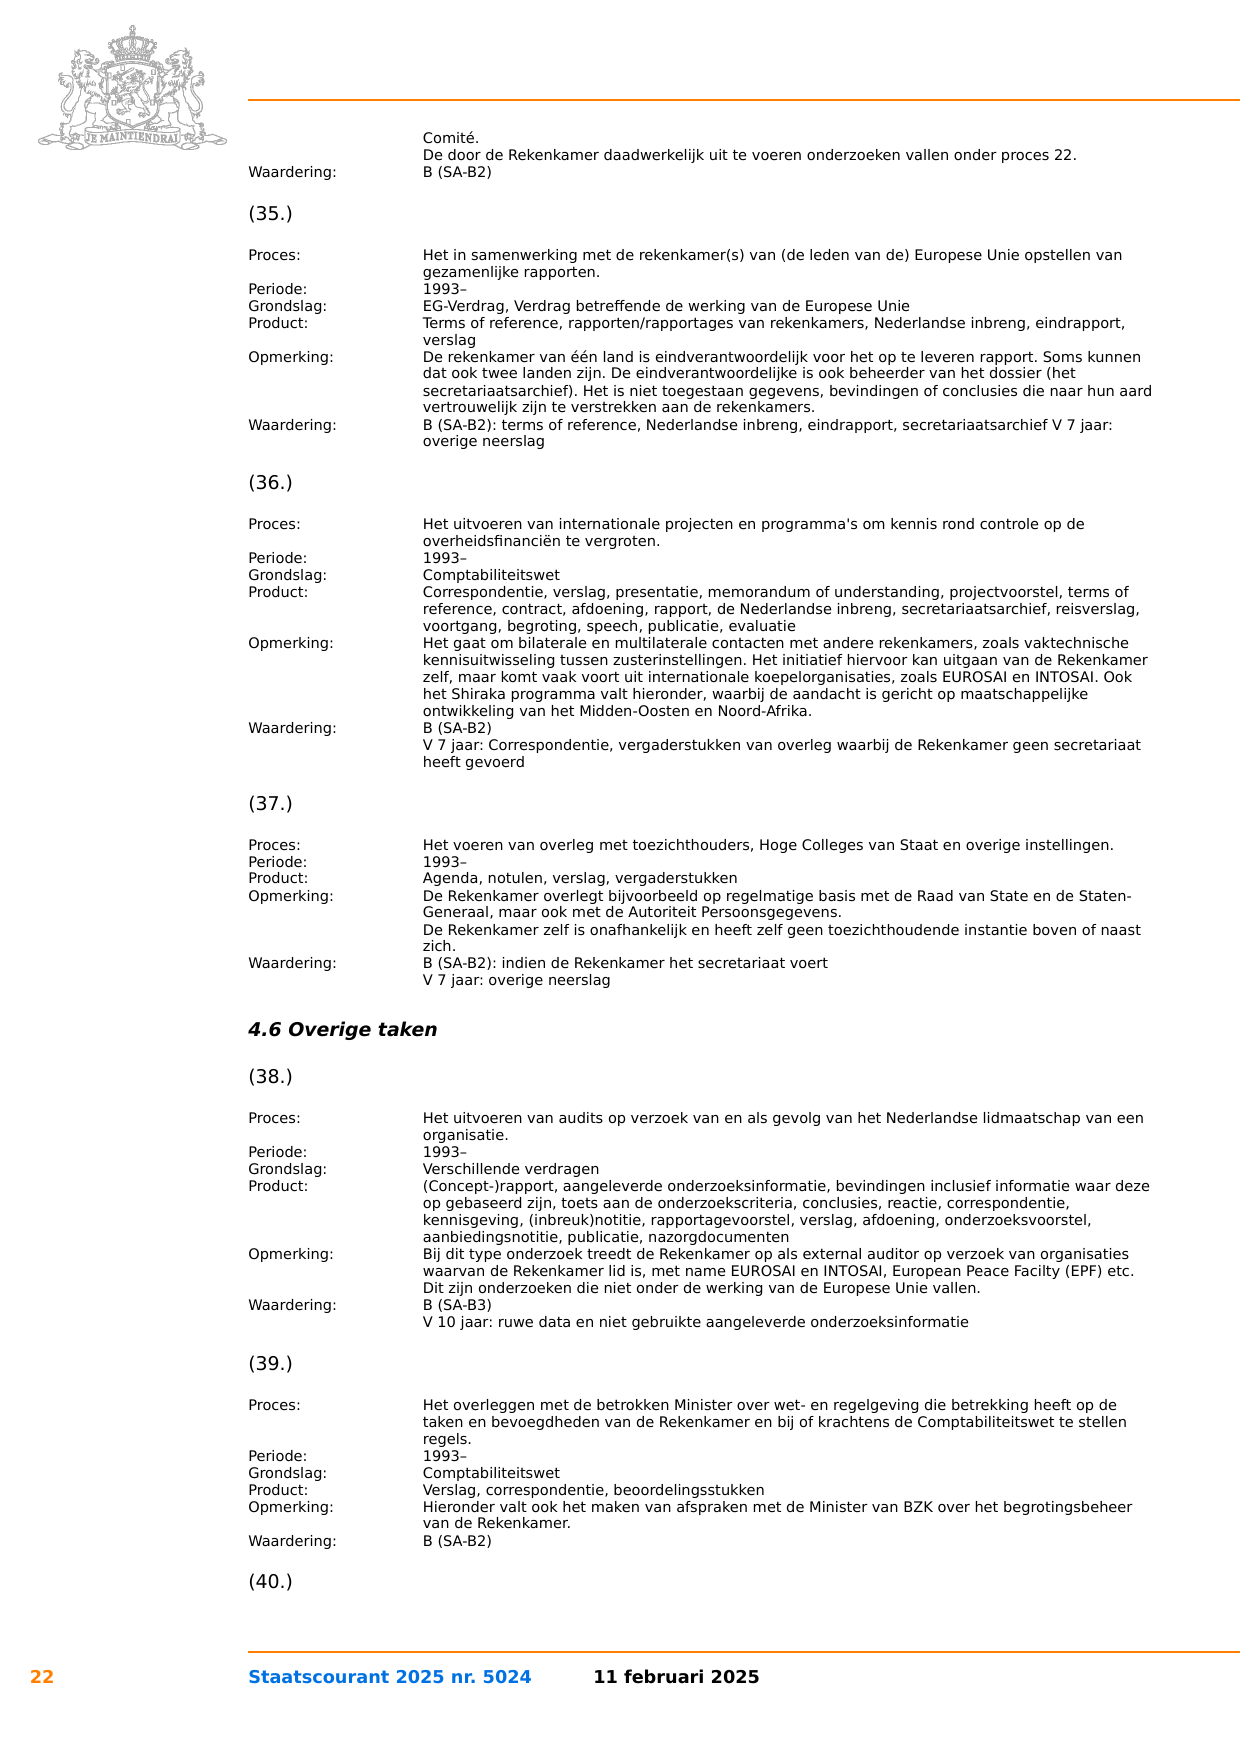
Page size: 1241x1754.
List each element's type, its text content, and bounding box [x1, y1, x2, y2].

text (36.) [248, 472, 1163, 494]
table_cell B (SA-B2) [417, 164, 1163, 181]
table_cell Waardering: [248, 1297, 417, 1331]
table_cell B (SA-B2) [417, 1533, 1163, 1549]
table_cell Product: [248, 584, 417, 635]
table_cell Waardering: [248, 416, 417, 450]
table_header Het overleggen met de betrokken Minister over wet- en regelgeving die betrekking heeft op de taken en bevoegdheden van de Rekenkamer en bij of krachtens de Comptabiliteitswet te stellen regels. [417, 1397, 1163, 1447]
subtitle 4.6 Overige taken [248, 1019, 1163, 1041]
table_cell [248, 130, 417, 164]
table_cell Comité. De door de Rekenkamer daadwerkelijk uit te voeren onderzoeken vallen onder proces 22. [417, 130, 1163, 164]
table_header Het in samenwerking met de rekenkamer(s) van (de leden van de) Europese Unie opstellen van gezamenlijke rapporten. [417, 247, 1163, 281]
table_header Proces: [248, 1110, 417, 1144]
table_cell 1993– [417, 281, 1163, 297]
table_cell Comptabiliteitswet [417, 567, 1163, 584]
table_cell Periode: [248, 1144, 417, 1161]
table_cell De Rekenkamer overlegt bijvoorbeeld op regelmatige basis met de Raad van State en de Staten-Generaal, maar ook met de Autoriteit Persoonsgegevens. De Rekenkamer zelf is onafhankelijk en heeft zelf geen toezichthoudende instantie boven of naast zich. [417, 888, 1163, 955]
table_cell B (SA-B2) V 7 jaar: Correspondentie, vergaderstukken van overleg waarbij de Rekenkamer geen secretariaat heeft gevoerd [417, 720, 1163, 771]
table_cell Periode: [248, 854, 417, 870]
table_cell Hieronder valt ook het maken van afspraken met de Minister van BZK over het begrotingsbeheer van de Rekenkamer. [417, 1499, 1163, 1532]
table_cell Waardering: [248, 164, 417, 181]
table_cell (Concept-)rapport, aangeleverde onderzoeksinformatie, bevindingen inclusief informatie waar deze op gebaseerd zijn, toets aan de onderzoekscriteria, conclusies, reactie, correspondentie, kennisgeving, (inbreuk)notitie, rapportagevoorstel, verslag, afdoening, onderzoeksvoorstel, aanbiedingsnotitie, publicatie, nazorgdocumenten [417, 1178, 1163, 1246]
table_cell Correspondentie, verslag, presentatie, memorandum of understanding, projectvoorstel, terms of reference, contract, afdoening, rapport, de Nederlandse inbreng, secretariaatsarchief, reisverslag, voortgang, begroting, speech, publicatie, evaluatie [417, 584, 1163, 635]
table_header Proces: [248, 1397, 417, 1447]
text (37.) [248, 793, 1163, 814]
table_cell Grondslag: [248, 567, 417, 584]
table_cell Opmerking: [248, 1246, 417, 1297]
table_cell Opmerking: [248, 349, 417, 416]
text (40.) [248, 1571, 1163, 1593]
table_cell Comptabiliteitswet [417, 1465, 1163, 1481]
table_cell Waardering: [248, 955, 417, 989]
table_cell Product: [248, 1178, 417, 1246]
table_cell Opmerking: [248, 635, 417, 720]
table_cell Opmerking: [248, 1499, 417, 1532]
table_cell B (SA-B3) V 10 jaar: ruwe data en niet gebruikte aangeleverde onderzoeksinformatie [417, 1297, 1163, 1331]
table_cell Agenda, notulen, verslag, vergaderstukken [417, 870, 1163, 887]
table_cell Het gaat om bilaterale en multilaterale contacten met andere rekenkamers, zoals vaktechnische kennisuitwisseling tussen zusterinstellingen. Het initiatief hiervoor kan uitgaan van de Rekenkamer zelf, maar komt vaak voort uit internationale koepelorganisaties, zoals EUROSAI en INTOSAI. Ook het Shiraka programma valt hieronder, waarbij de aandacht is gericht op maatschappelijke ontwikkeling van het Midden-Oosten en Noord-Afrika. [417, 635, 1163, 720]
table_cell Product: [248, 1481, 417, 1498]
table_header Het uitvoeren van audits op verzoek van en als gevolg van het Nederlandse lidmaatschap van een organisatie. [417, 1110, 1163, 1144]
table_cell Verschillende verdragen [417, 1161, 1163, 1178]
table_cell Product: [248, 315, 417, 348]
table_cell Grondslag: [248, 298, 417, 314]
table_header Proces: [248, 516, 417, 550]
table_cell Terms of reference, rapporten/rapportages van rekenkamers, Nederlandse inbreng, eindrapport, verslag [417, 315, 1163, 348]
table_cell Periode: [248, 550, 417, 567]
text (35.) [248, 203, 1163, 225]
table_cell Waardering: [248, 720, 417, 771]
table_cell Product: [248, 870, 417, 887]
text (39.) [248, 1353, 1163, 1375]
table_cell B (SA-B2): terms of reference, Nederlandse inbreng, eindrapport, secretariaatsarchief V 7 jaar: overige neerslag [417, 416, 1163, 450]
table_cell EG-Verdrag, Verdrag betreffende de werking van de Europese Unie [417, 298, 1163, 314]
table_cell Opmerking: [248, 888, 417, 955]
table_header Proces: [248, 247, 417, 281]
table_header Proces: [248, 836, 417, 853]
table_cell 1993– [417, 1144, 1163, 1161]
table_cell Verslag, correspondentie, beoordelingsstukken [417, 1481, 1163, 1498]
table_cell Grondslag: [248, 1161, 417, 1178]
table_header Het voeren van overleg met toezichthouders, Hoge Colleges van Staat en overige instellingen. [417, 836, 1163, 853]
table_cell Waardering: [248, 1533, 417, 1549]
table_cell Bij dit type onderzoek treedt de Rekenkamer op als external auditor op verzoek van organisaties waarvan de Rekenkamer lid is, met name EUROSAI en INTOSAI, European Peace Facilty (EPF) etc. Dit zijn onderzoeken die niet onder de werking van de Europese Unie vallen. [417, 1246, 1163, 1297]
table_cell De rekenkamer van één land is eindverantwoordelijk voor het op te leveren rapport. Soms kunnen dat ook twee landen zijn. De eindverantwoordelijke is ook beheerder van het dossier (het secretariaatsarchief). Het is niet toegestaan gegevens, bevindingen of conclusies die naar hun aard vertrouwelijk zijn te verstrekken aan de rekenkamers. [417, 349, 1163, 416]
table_cell 1993– [417, 854, 1163, 870]
picture [38, 25, 227, 150]
table_cell Periode: [248, 281, 417, 297]
table_cell 1993– [417, 550, 1163, 567]
text (38.) [248, 1066, 1163, 1088]
table_cell 1993– [417, 1448, 1163, 1464]
table_header Het uitvoeren van internationale projecten en programma's om kennis rond controle op de overheidsfinanciën te vergroten. [417, 516, 1163, 550]
table_cell B (SA-B2): indien de Rekenkamer het secretariaat voert V 7 jaar: overige neerslag [417, 955, 1163, 989]
table_cell Grondslag: [248, 1465, 417, 1481]
table_cell Periode: [248, 1448, 417, 1464]
